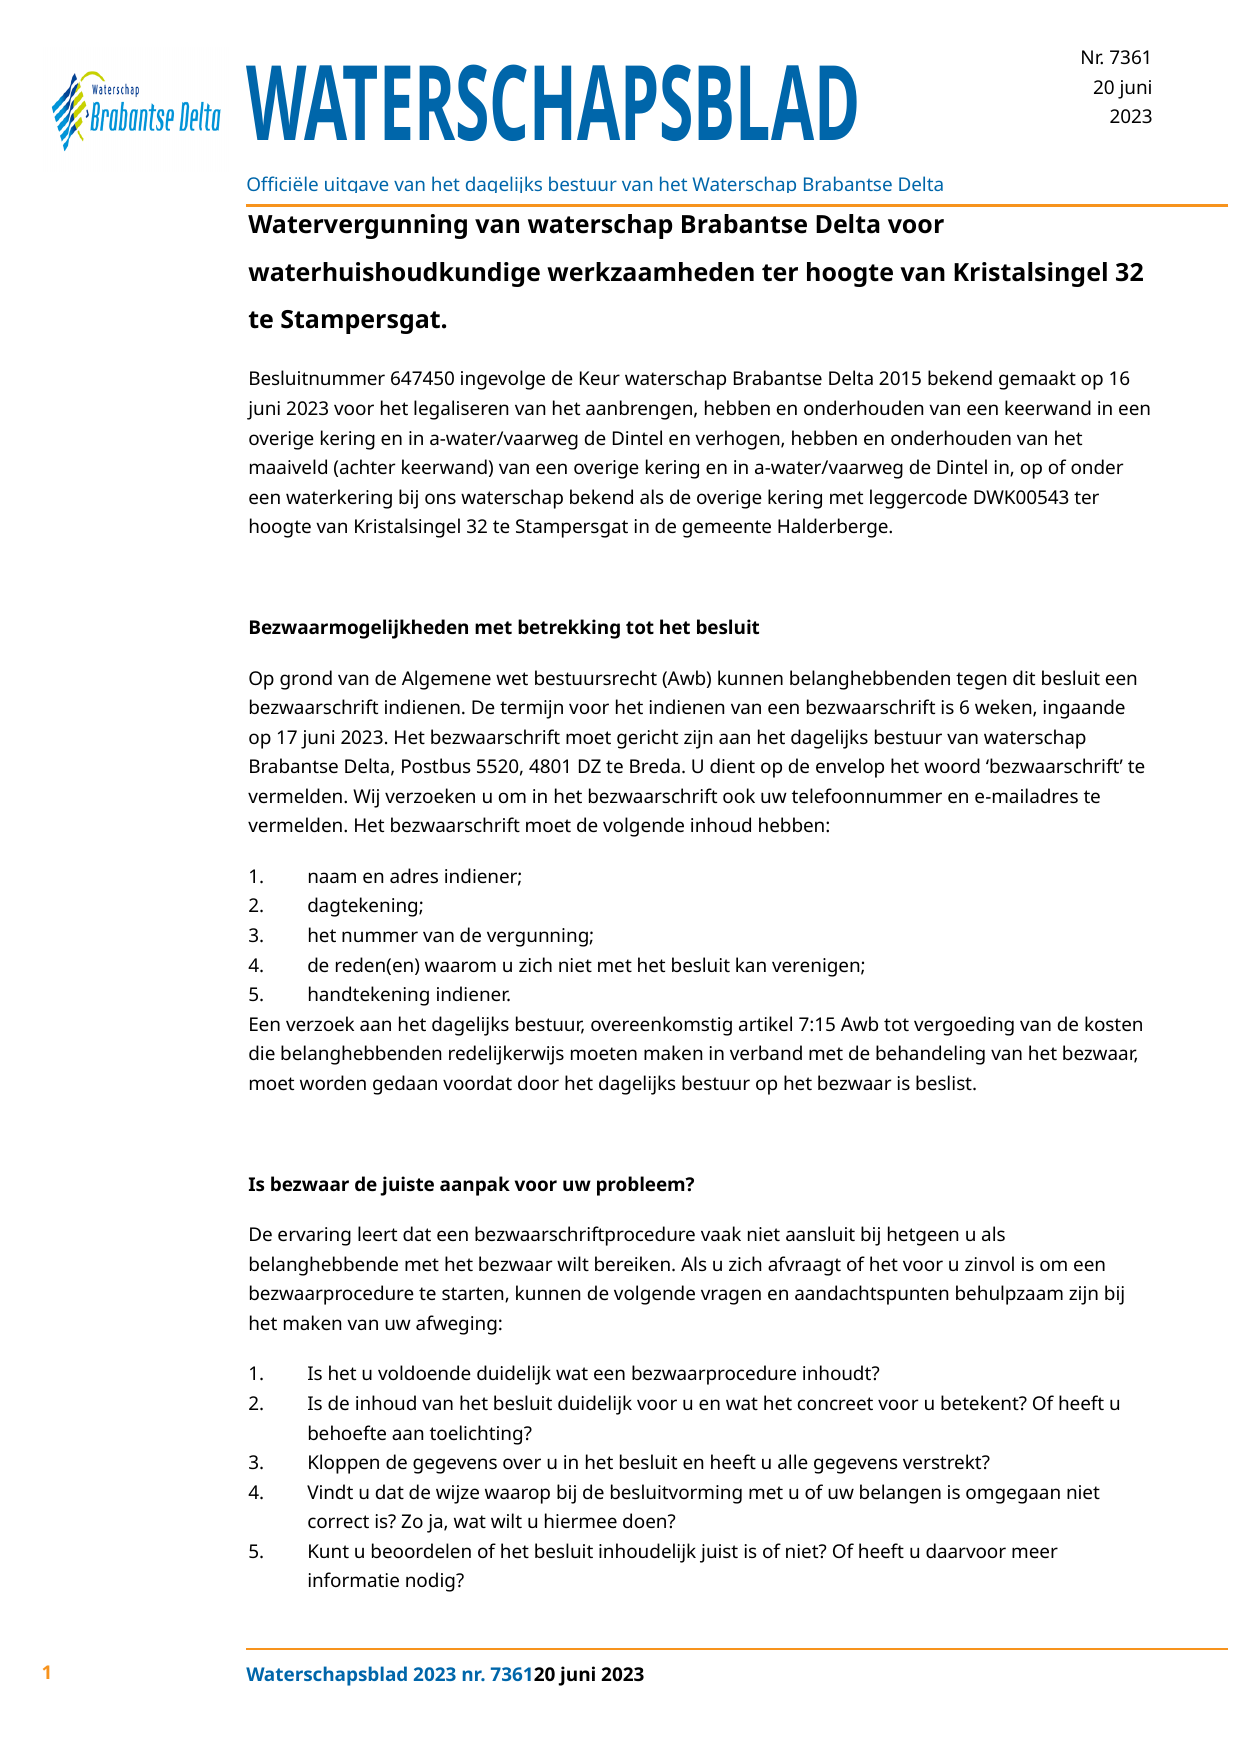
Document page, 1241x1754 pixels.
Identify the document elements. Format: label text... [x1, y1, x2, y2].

picture [41, 47, 231, 172]
list handtekening indiener. [248, 981, 1152, 1007]
list Vindt u dat de wijze waarop bij de besluitvorming met u of uw belangen is omgegaan niet correct is? Zo ja, wat wilt u hiermee doen? [248, 1479, 1152, 1534]
list de reden(en) waarom u zich niet met het besluit kan verenigen; [248, 952, 1152, 977]
text Bezwaarmogelijkheden met betrekking tot het besluit [248, 614, 1152, 640]
list Is de inhoud van het besluit duidelijk voor u en wat het concreet voor u betekent? Of heeft u behoefte aan toelichting? [248, 1390, 1152, 1445]
text Besluitnummer 647450 ingevolge de Keur waterschap Brabantse Delta 2015 bekend gemaakt op 16 juni 2023 voor het legaliseren van het aanbrengen, hebben en onderhouden van een keerwand in een overige kering en in a-water/vaarweg de Dintel en verhogen, hebben en onderhouden van het maaiveld (achter keerwand) van een overige kering en in a-water/vaarweg de Dintel in, op of onder een waterkering bij ons waterschap bekend als de overige kering met leggercode DWK00543 ter hoogte van Kristalsingel 32 te Stampersgat in de gemeente Halderberge. [248, 366, 1152, 539]
list Kunt u beoordelen of het besluit inhoudelijk juist is of niet? Of heeft u daarvoor meer informatie nodig? [248, 1538, 1152, 1593]
text Op grond van de Algemene wet bestuursrecht (Awb) kunnen belanghebbenden tegen dit besluit een bezwaarschrift indienen. De termijn voor het indienen van een bezwaarschrift is 6 weken, ingaande op 17 juni 2023. Het bezwaarschrift moet gericht zijn aan het dagelijks bestuur van waterschap Brabantse Delta, Postbus 5520, 4801 DZ te Breda. U dient op de envelop het woord ‘bezwaarschrift’ te vermelden. Wij verzoeken u om in het bezwaarschrift ook uw telefoonnummer en e‑mailadres te vermelden. Het bezwaarschrift moet de volgende inhoud hebben: [248, 665, 1152, 838]
list dagtekening; [248, 893, 1152, 918]
list Is het u voldoende duidelijk wat een bezwaarprocedure inhoudt? [248, 1361, 1152, 1386]
text De ervaring leert dat een bezwaarschriftprocedure vaak niet aansluit bij hetgeen u als belanghebbende met het bezwaar wilt bereiken. Als u zich afvraagt of het voor u zinvol is om een bezwaarprocedure te starten, kunnen de volgende vragen en aandachtspunten behulpzaam zijn bij het maken van uw afweging: [248, 1221, 1152, 1336]
list naam en adres indiener; [248, 863, 1152, 889]
list Kloppen de gegevens over u in het besluit en heeft u alle gegevens verstrekt? [248, 1449, 1152, 1475]
list het nummer van de vergunning; [248, 922, 1152, 948]
text Een verzoek aan het dagelijks bestuur, overeenkomstig artikel 7:15 Awb tot vergoeding van de kosten die belanghebbenden redelijkerwijs moeten maken in verband met de behandeling van het bezwaar, moet worden gedaan voordat door het dagelijks bestuur op het bezwaar is beslist. [248, 1011, 1152, 1096]
text Is bezwaar de juiste aanpak voor uw probleem? [248, 1171, 1152, 1197]
text Watervergunning van waterschap Brabantse Delta voor waterhuishoudkundige werkzaamheden ter hoogte van Kristalsingel 32 te Stampersgat. [248, 207, 1152, 336]
